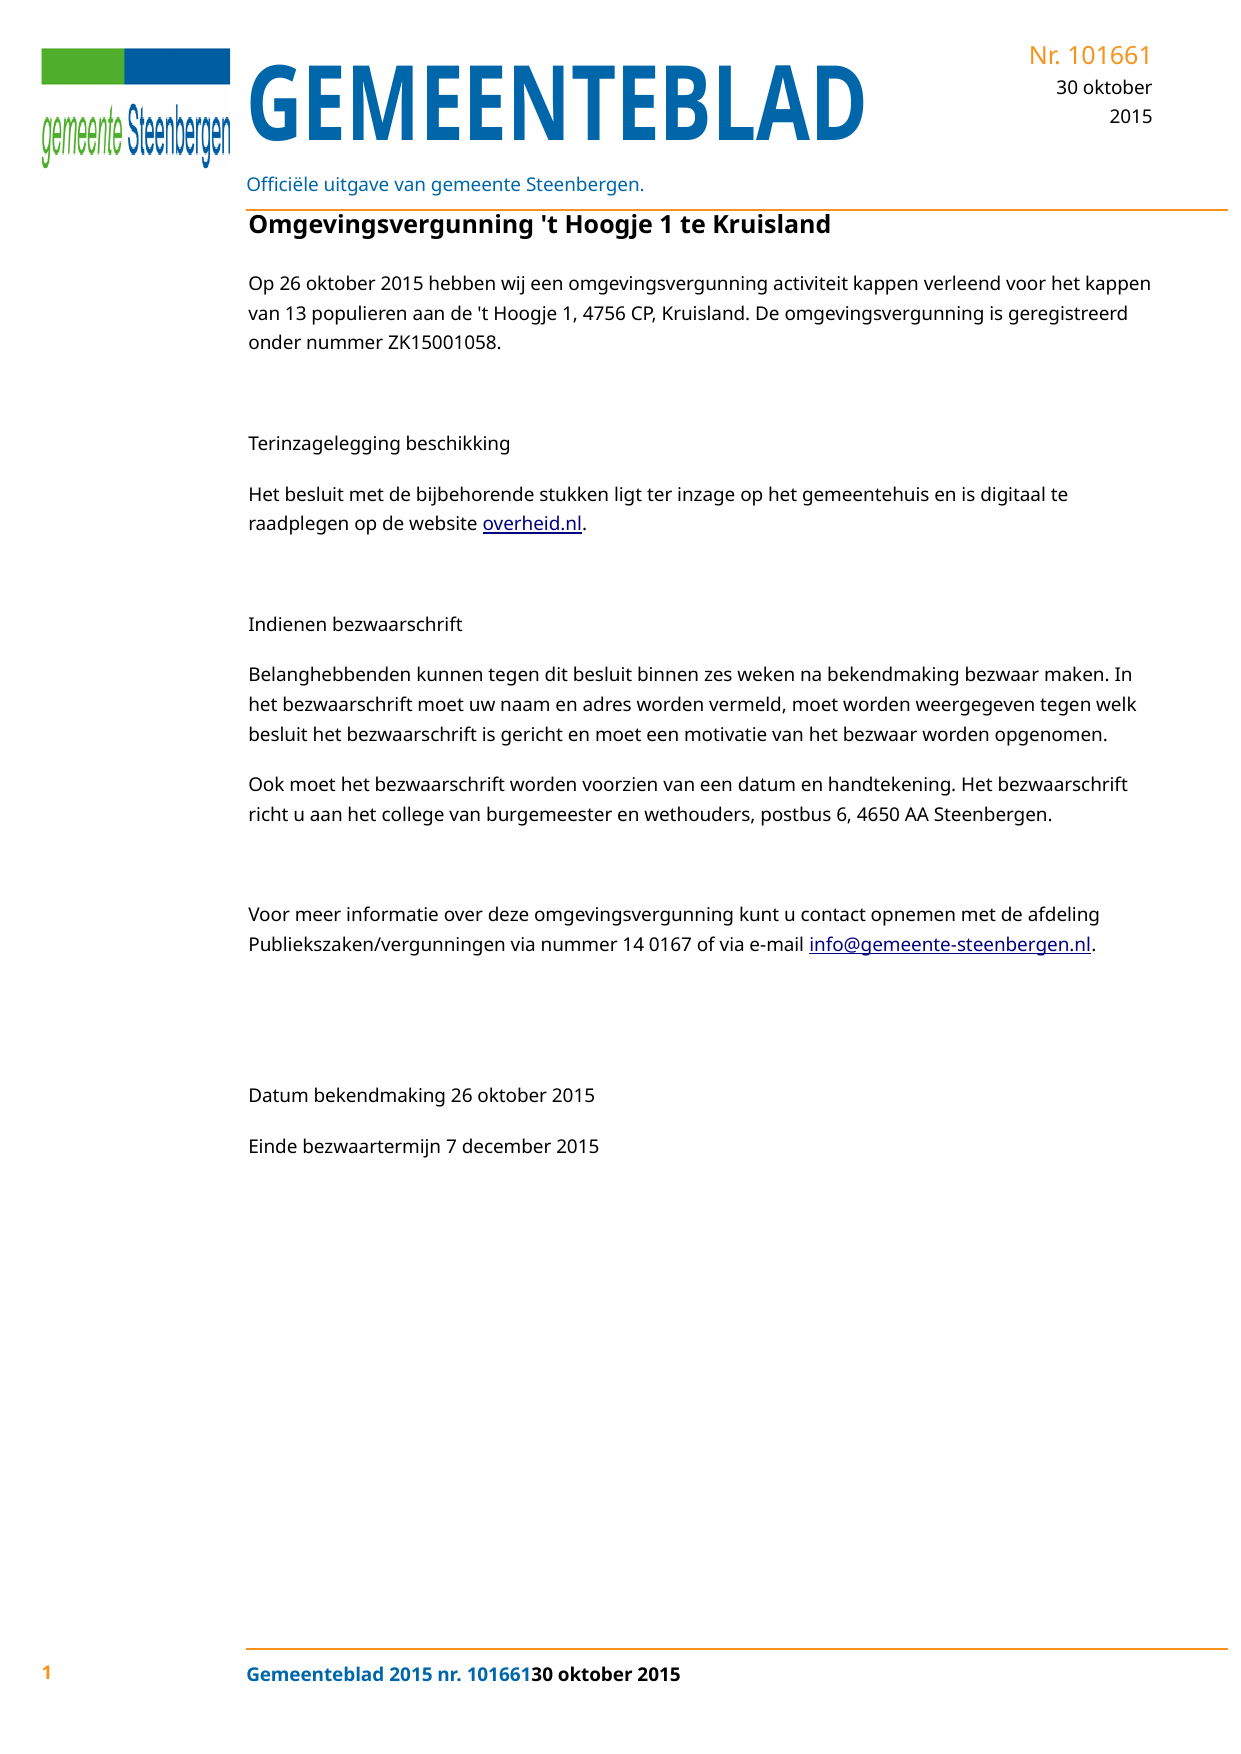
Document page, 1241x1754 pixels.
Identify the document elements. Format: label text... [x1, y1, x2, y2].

text Voor meer informatie over deze omgevingsvergunning kunt u contact opnemen met de afdeling Publiekszaken/vergunningen via nummer 14 0167 of via e-mail info@gemeente-steenbergen.nl. [248, 902, 1152, 957]
text Omgevingsvergunning 't Hoogje 1 te Kruisland [248, 211, 1152, 241]
text Datum bekendmaking 26 oktober 2015 [248, 1082, 1152, 1108]
text Indienen bezwaarschrift [248, 611, 1152, 637]
text Terinzagelegging beschikking [248, 430, 1152, 456]
text Het besluit met de bijbehorende stukken ligt ter inzage op het gemeentehuis en is digitaal te raadplegen op de website overheid.nl. [248, 481, 1152, 536]
picture [41, 47, 231, 172]
text Einde bezwaartermijn 7 december 2015 [248, 1133, 1152, 1158]
text Belanghebbenden kunnen tegen dit besluit binnen zes weken na bekendmaking bezwaar maken. In het bezwaarschrift moet uw naam en adres worden vermeld, moet worden weergegeven tegen welk besluit het bezwaarschrift is gericht en moet een motivatie van het bezwaar worden opgenomen. [248, 662, 1152, 746]
text Op 26 oktober 2015 hebben wij een omgevingsvergunning activiteit kappen verleend voor het kappen van 13 populieren aan de 't Hoogje 1, 4756 CP, Kruisland. De omgevingsvergunning is geregistreerd onder nummer ZK15001058. [248, 270, 1152, 355]
text Ook moet het bezwaarschrift worden voorzien van een datum en handtekening. Het bezwaarschrift richt u aan het college van burgemeester en wethouders, postbus 6, 4650 AA Steenbergen. [248, 771, 1152, 826]
